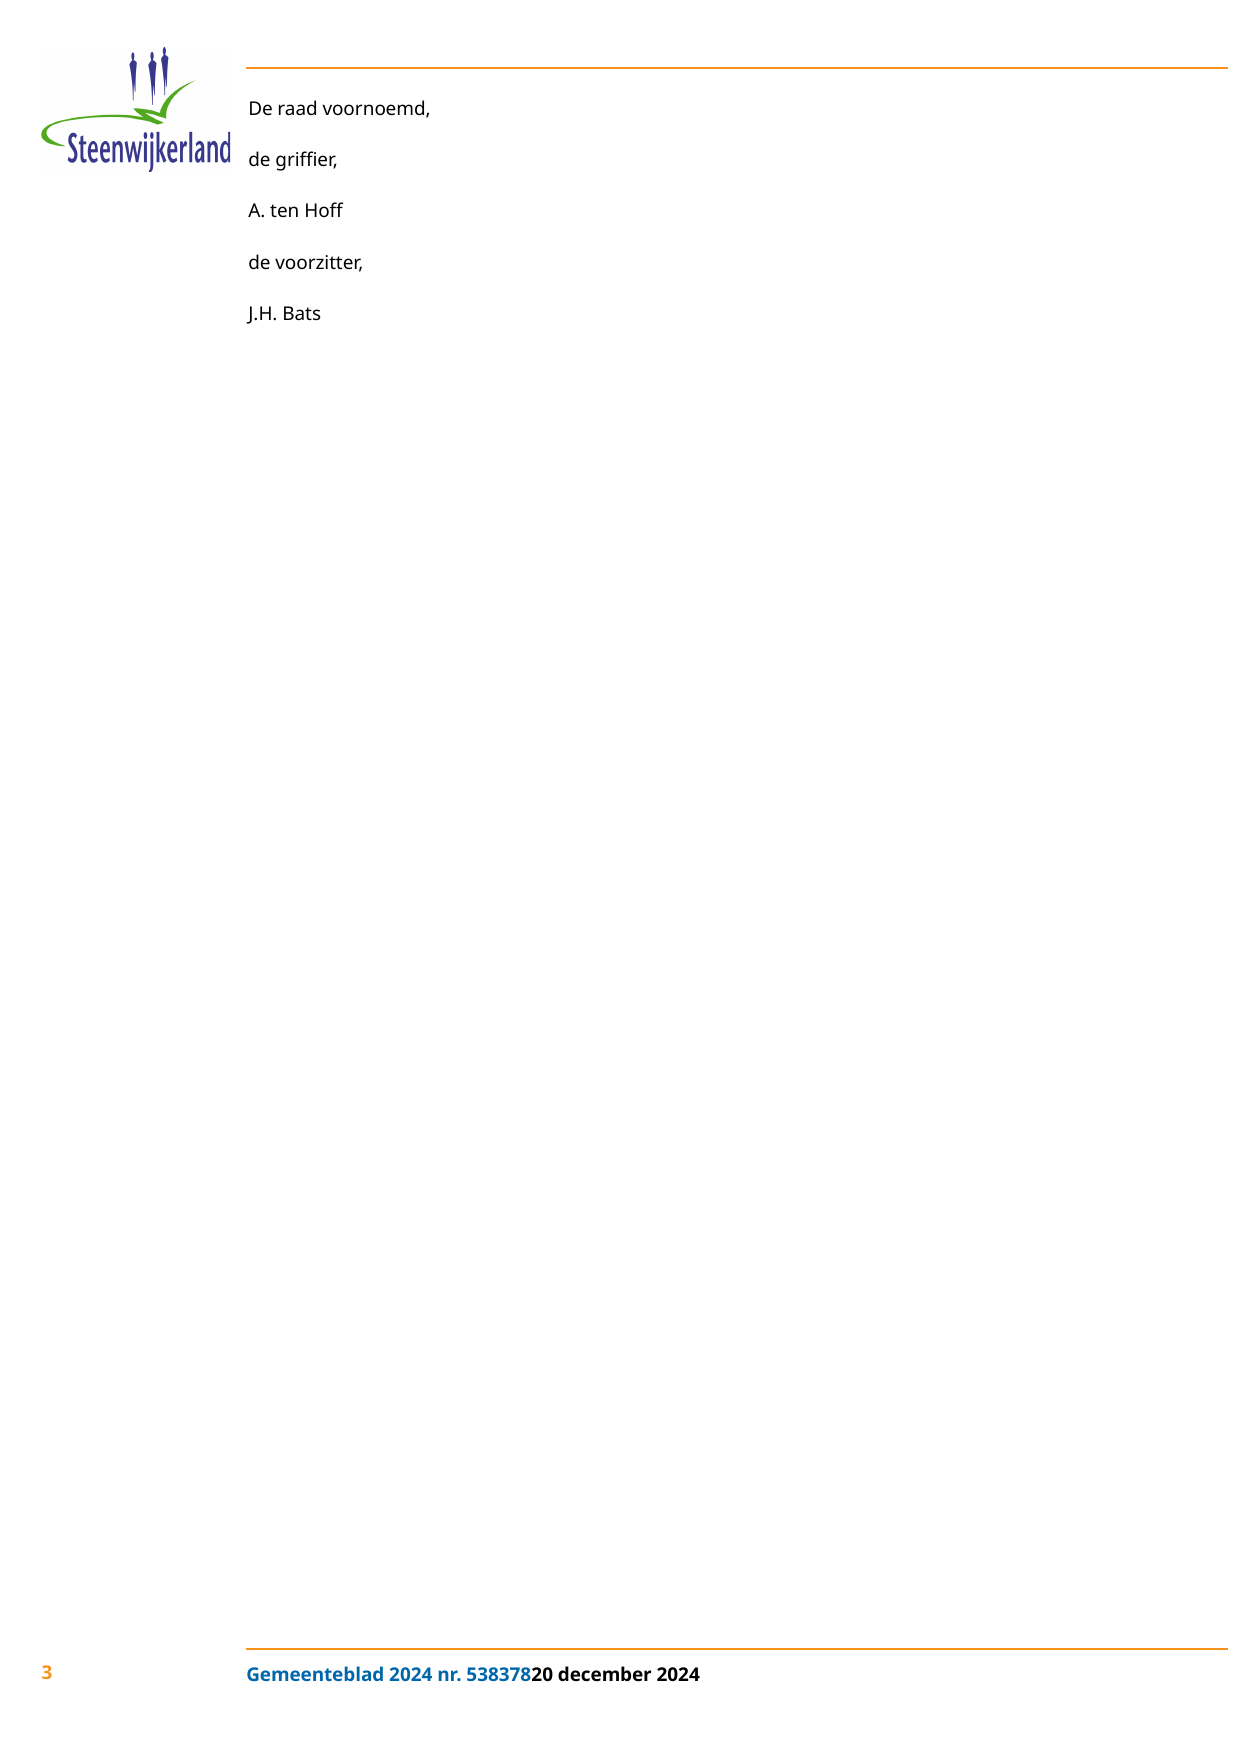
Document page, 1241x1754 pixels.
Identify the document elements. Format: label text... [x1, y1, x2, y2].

text de voorzitter, [248, 249, 1152, 275]
text J.H. Bats [248, 301, 1152, 326]
picture [41, 47, 231, 172]
text de griffier, [248, 146, 1152, 172]
text A. ten Hoff [248, 198, 1152, 223]
text De raad voornoemd, [248, 95, 1152, 121]
